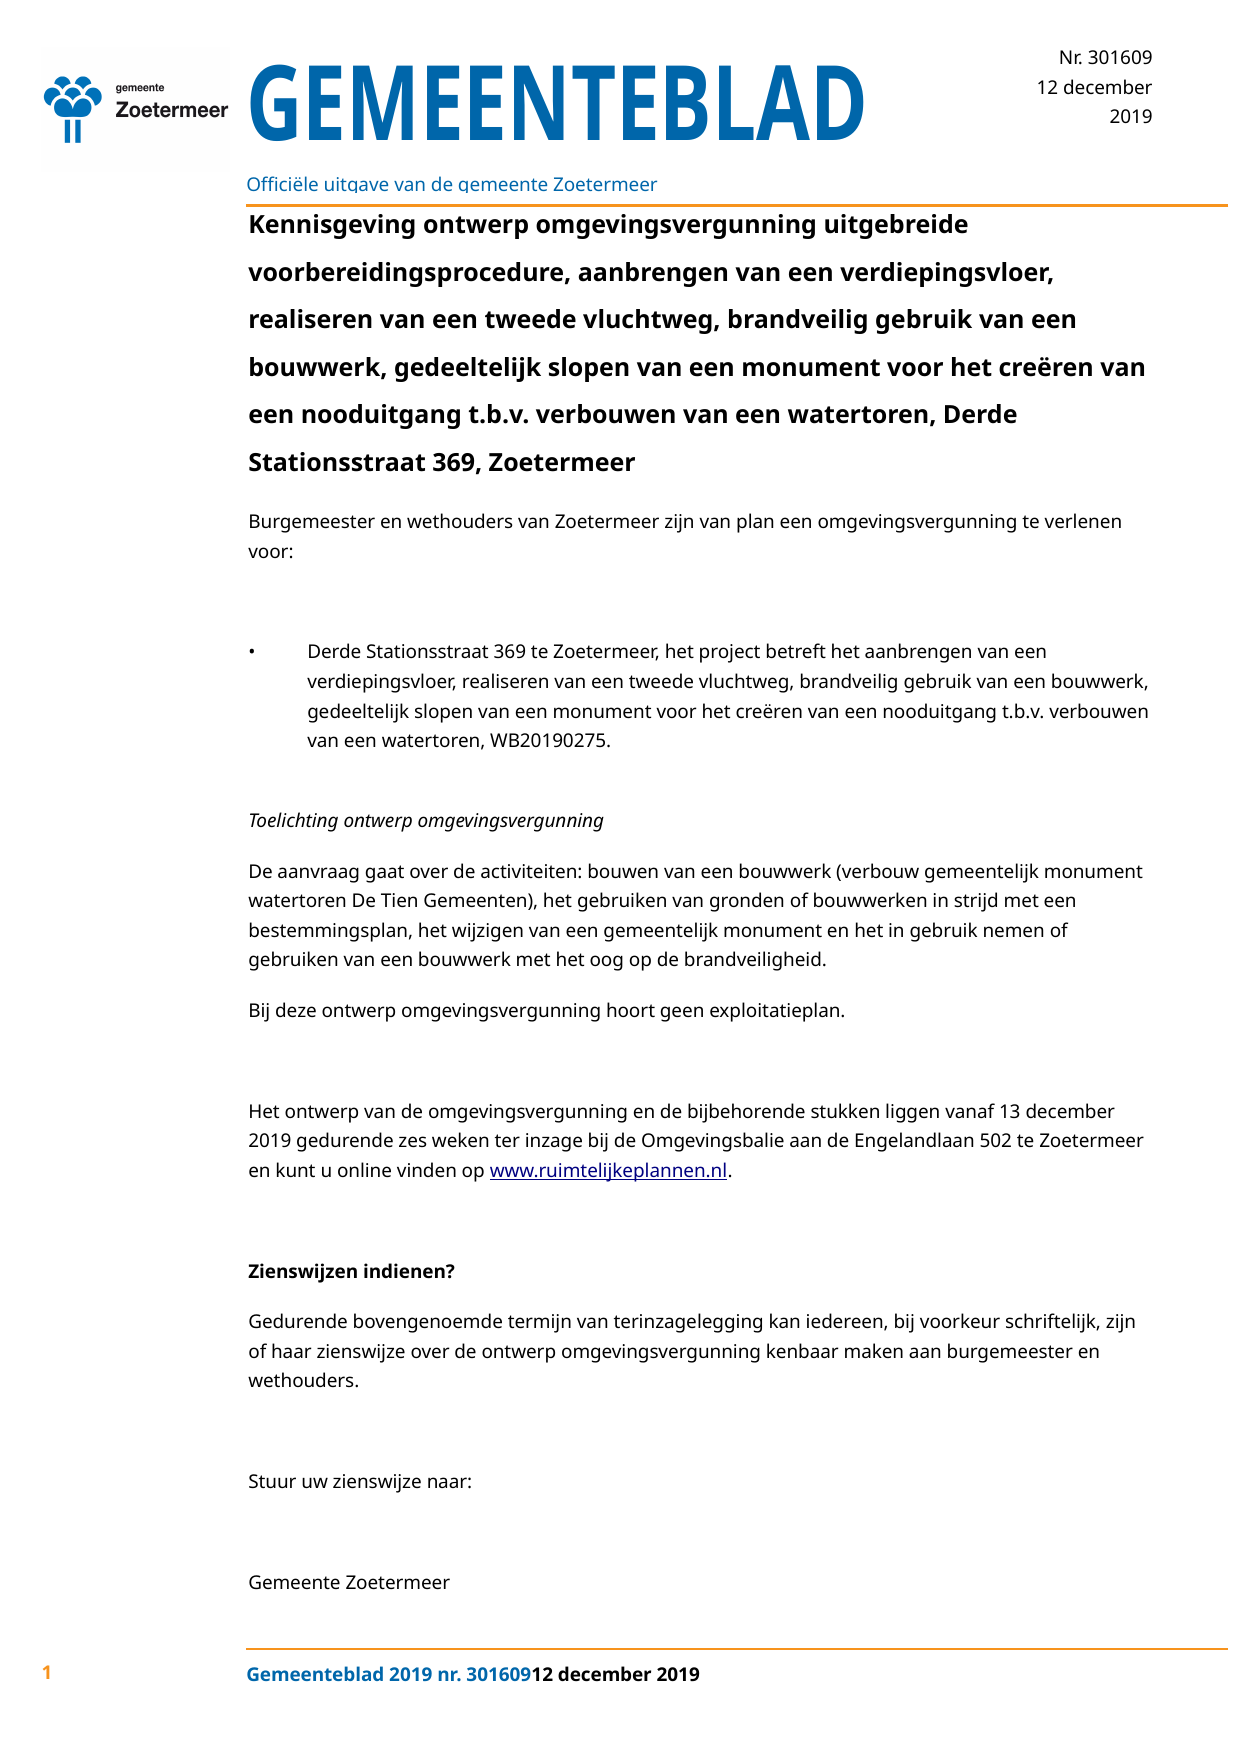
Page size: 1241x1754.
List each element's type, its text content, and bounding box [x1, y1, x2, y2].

text Toelichting ontwerp omgevingsvergunning [248, 807, 1152, 833]
text Zienswijzen indienen? [248, 1258, 1152, 1284]
text Stuur uw zienswijze naar: [248, 1468, 1152, 1494]
text De aanvraag gaat over de activiteiten: bouwen van een bouwwerk (verbouw gemeentelijk monument watertoren De Tien Gemeenten), het gebruiken van gronden of bouwwerken in strijd met een bestemmingsplan, het wijzigen van een gemeentelijk monument en het in gebruik nemen of gebruiken van een bouwwerk met het oog op de brandveiligheid. [248, 858, 1152, 972]
list Derde Stationsstraat 369 te Zoetermeer, het project betreft het aanbrengen van een verdiepingsvloer, realiseren van een tweede vluchtweg, brandveilig gebruik van een bouwwerk, gedeeltelijk slopen van een monument voor het creëren van een nooduitgang t.b.v. verbouwen van een watertoren, WB20190275. [248, 639, 1152, 753]
text Het ontwerp van de omgevingsvergunning en de bijbehorende stukken liggen vanaf 13 december 2019 gedurende zes weken ter inzage bij de Omgevingsbalie aan de Engelandlaan 502 te Zoetermeer en kunt u online vinden op www.ruimtelijkeplannen.nl. [248, 1098, 1152, 1183]
text Kennisgeving ontwerp omgevingsvergunning uitgebreide voorbereidingsprocedure, aanbrengen van een verdiepingsvloer, realiseren van een tweede vluchtweg, brandveilig gebruik van een bouwwerk, gedeeltelijk slopen van een monument voor het creëren van een nooduitgang t.b.v. verbouwen van een watertoren, Derde Stationsstraat 369, Zoetermeer [248, 207, 1152, 479]
text Gemeente Zoetermeer [248, 1569, 1152, 1595]
text Gedurende bovengenoemde termijn van terinzagelegging kan iedereen, bij voorkeur schriftelijk, zijn of haar zienswijze over de ontwerp omgevingsvergunning kenbaar maken aan burgemeester en wethouders. [248, 1308, 1152, 1393]
text Bij deze ontwerp omgevingsvergunning hoort geen exploitatieplan. [248, 997, 1152, 1023]
picture [41, 47, 231, 172]
text Burgemeester en wethouders van Zoetermeer zijn van plan een omgevingsvergunning te verlenen voor: [248, 508, 1152, 564]
